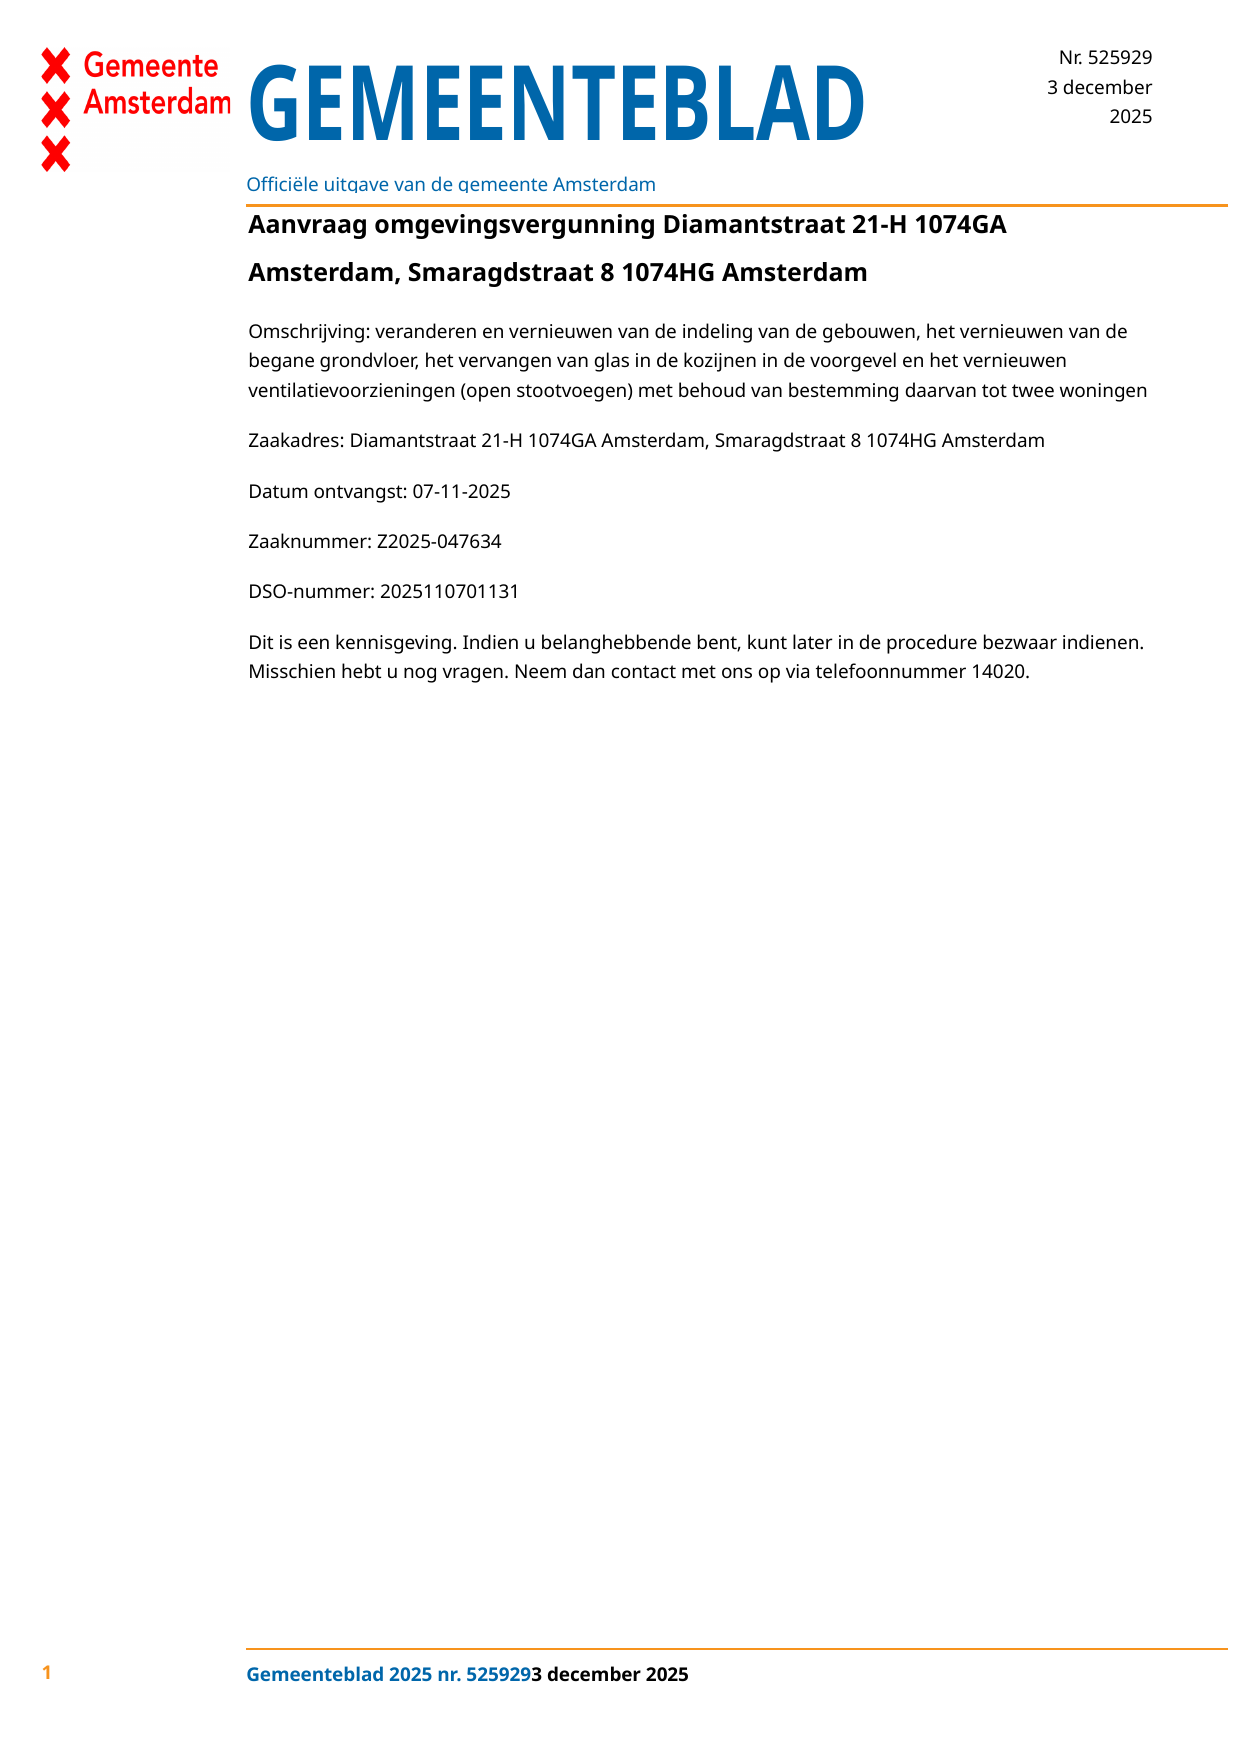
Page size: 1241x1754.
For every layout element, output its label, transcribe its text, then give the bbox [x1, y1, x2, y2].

text Zaakadres: Diamantstraat 21-H 1074GA Amsterdam, Smaragdstraat 8 1074HG Amsterdam [248, 427, 1152, 453]
text Dit is een kennisgeving. Indien u belanghebbende bent, kunt later in de procedure bezwaar indienen. Misschien hebt u nog vragen. Neem dan contact met ons op via telefoonnummer 14020. [248, 629, 1152, 684]
text Zaaknummer: Z2025-047634 [248, 528, 1152, 554]
text Datum ontvangst: 07-11-2025 [248, 478, 1152, 504]
text Aanvraag omgevingsvergunning Diamantstraat 21-H 1074GA Amsterdam, Smaragdstraat 8 1074HG Amsterdam [248, 207, 1152, 288]
text Omschrijving: veranderen en vernieuwen van de indeling van de gebouwen, het vernieuwen van de begane grondvloer, het vervangen van glas in de kozijnen in de voorgevel en het vernieuwen ventilatievoorzieningen (open stootvoegen) met behoud van bestemming daarvan tot twee woningen [248, 318, 1152, 403]
picture [41, 47, 231, 172]
text DSO-nummer: 2025110701131 [248, 579, 1152, 604]
